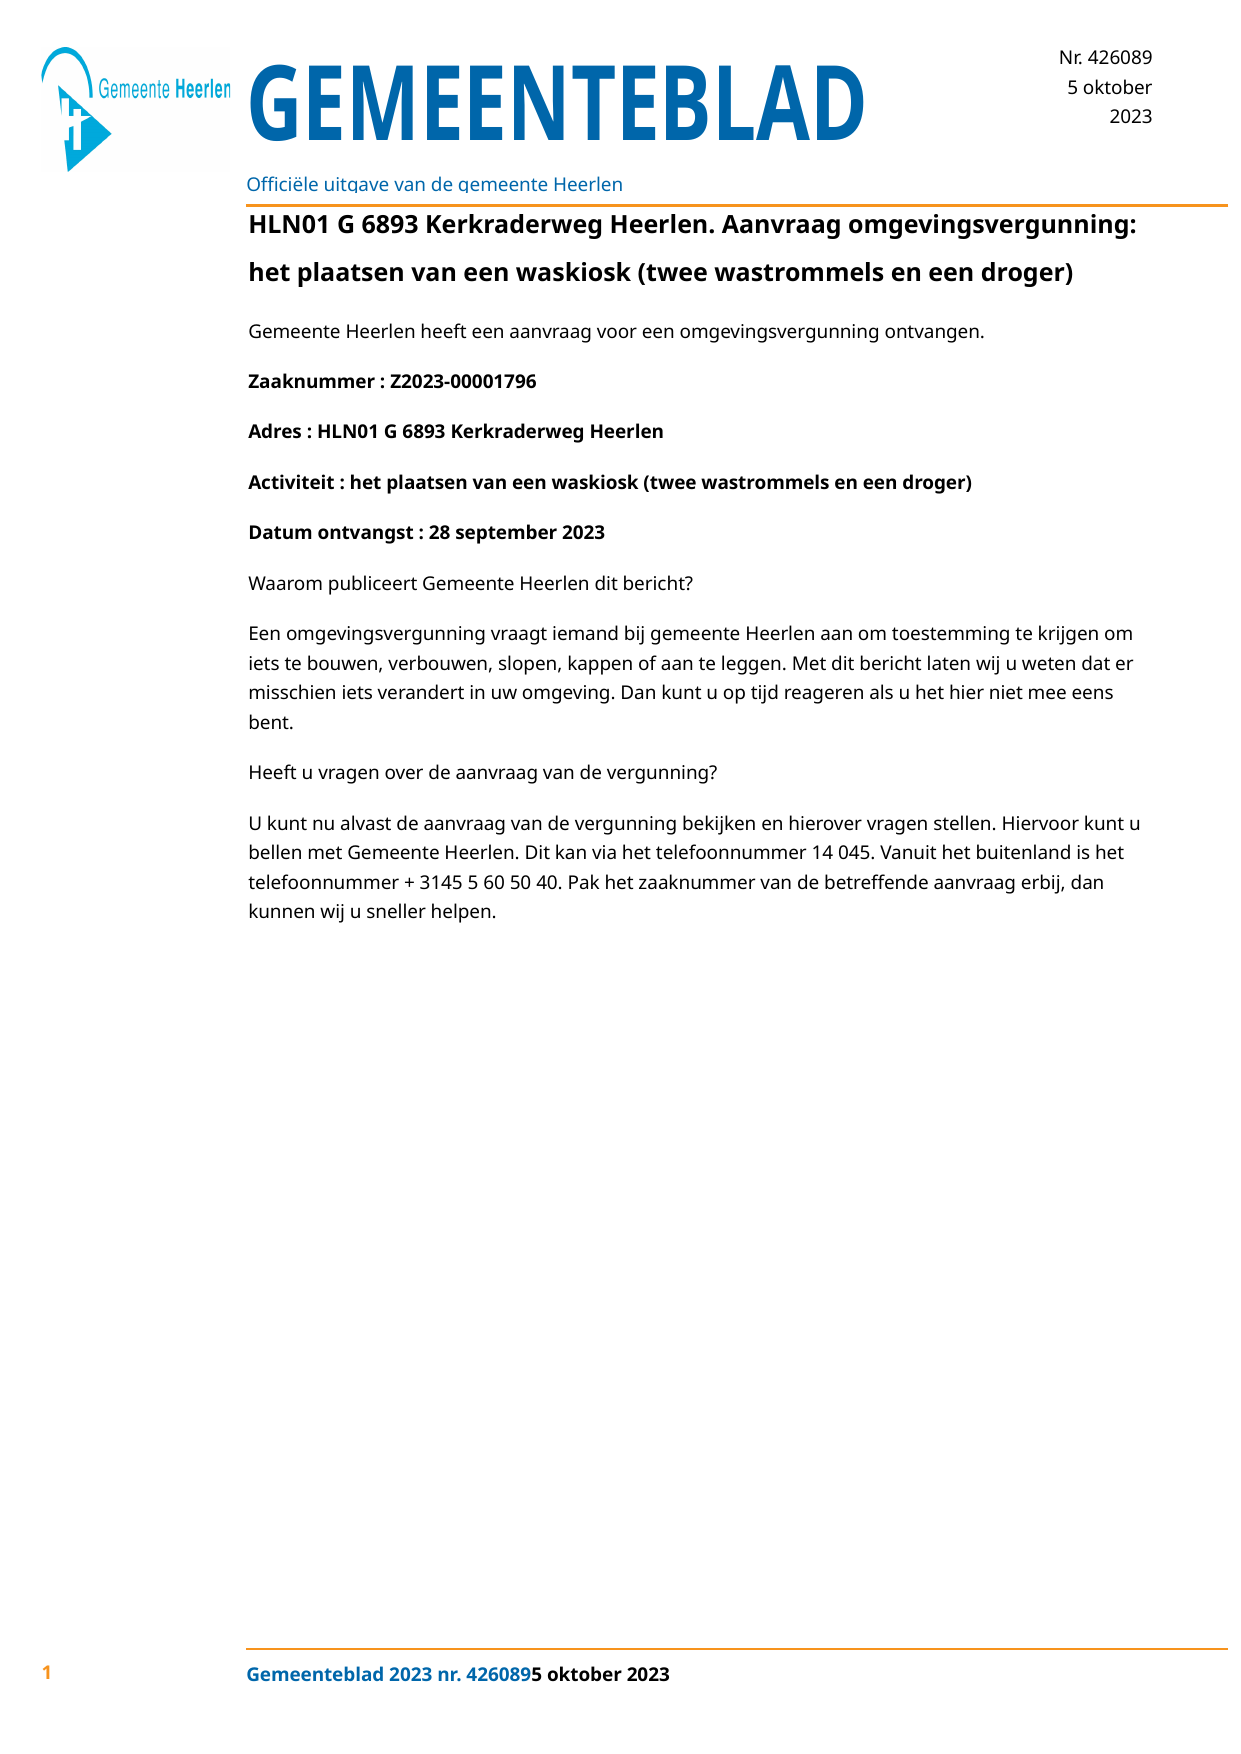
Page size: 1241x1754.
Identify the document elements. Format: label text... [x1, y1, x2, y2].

picture [41, 47, 59, 70]
text Activiteit : het plaatsen van een waskiosk (twee wastrommels en een droger) [248, 469, 1152, 495]
picture [41, 47, 231, 172]
text U kunt nu alvast de aanvraag van de vergunning bekijken en hierover vragen stellen. Hiervoor kunt u bellen met Gemeente Heerlen. Dit kan via het telefoonnummer 14 045. Vanuit het buitenland is het telefoonnummer + 3145 5 60 50 40. Pak het zaaknummer van de betreffende aanvraag erbij, dan kunnen wij u sneller helpen. [248, 810, 1152, 924]
text Zaaknummer : Z2023-00001796 [248, 368, 1152, 394]
text Heeft u vragen over de aanvraag van de vergunning? [248, 759, 1152, 785]
text Gemeente Heerlen heeft een aanvraag voor een omgevingsvergunning ontvangen. [248, 318, 1152, 344]
text Datum ontvangst : 28 september 2023 [248, 519, 1152, 545]
text Adres : HLN01 G 6893 Kerkraderweg Heerlen [248, 419, 1152, 444]
text HLN01 G 6893 Kerkraderweg Heerlen. Aanvraag omgevingsvergunning: het plaatsen van een waskiosk (twee wastrommels en een droger) [248, 207, 1152, 288]
text Waarom publiceert Gemeente Heerlen dit bericht? [248, 570, 1152, 596]
text Een omgevingsvergunning vraagt iemand bij gemeente Heerlen aan om toestemming te krijgen om iets te bouwen, verbouwen, slopen, kappen of aan te leggen. Met dit bericht laten wij u weten dat er misschien iets verandert in uw omgeving. Dan kunt u op tijd reageren als u het hier niet mee eens bent. [248, 620, 1152, 735]
